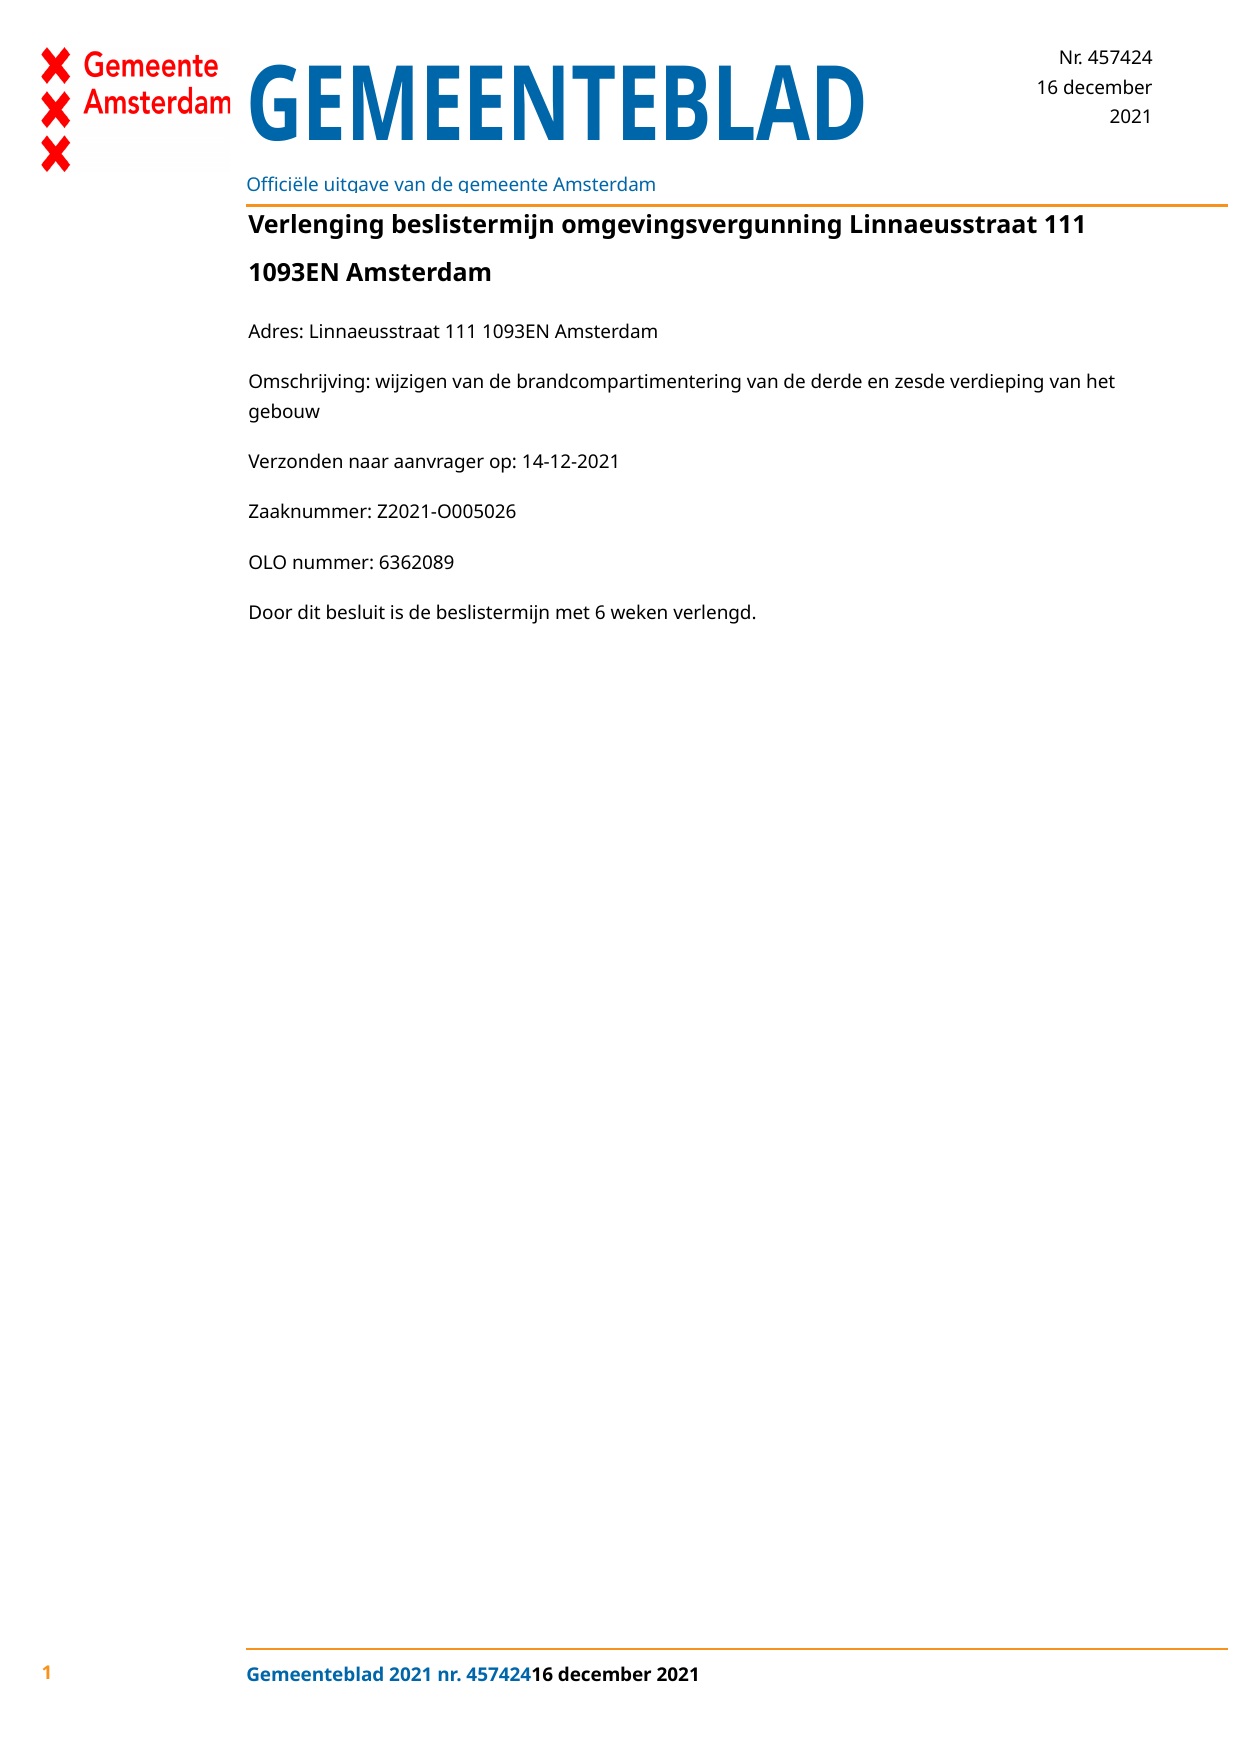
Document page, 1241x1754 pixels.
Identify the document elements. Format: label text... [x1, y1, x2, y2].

picture [41, 47, 231, 172]
text Verlenging beslistermijn omgevingsvergunning Linnaeusstraat 111 1093EN Amsterdam [248, 207, 1152, 288]
text Omschrijving: wijzigen van de brandcompartimentering van de derde en zesde verdieping van het gebouw [248, 368, 1152, 424]
text OLO nummer: 6362089 [248, 549, 1152, 575]
text Adres: Linnaeusstraat 111 1093EN Amsterdam [248, 318, 1152, 344]
text Zaaknummer: Z2021-O005026 [248, 499, 1152, 524]
text Door dit besluit is de beslistermijn met 6 weken verlengd. [248, 599, 1152, 625]
text Verzonden naar aanvrager op: 14-12-2021 [248, 448, 1152, 474]
